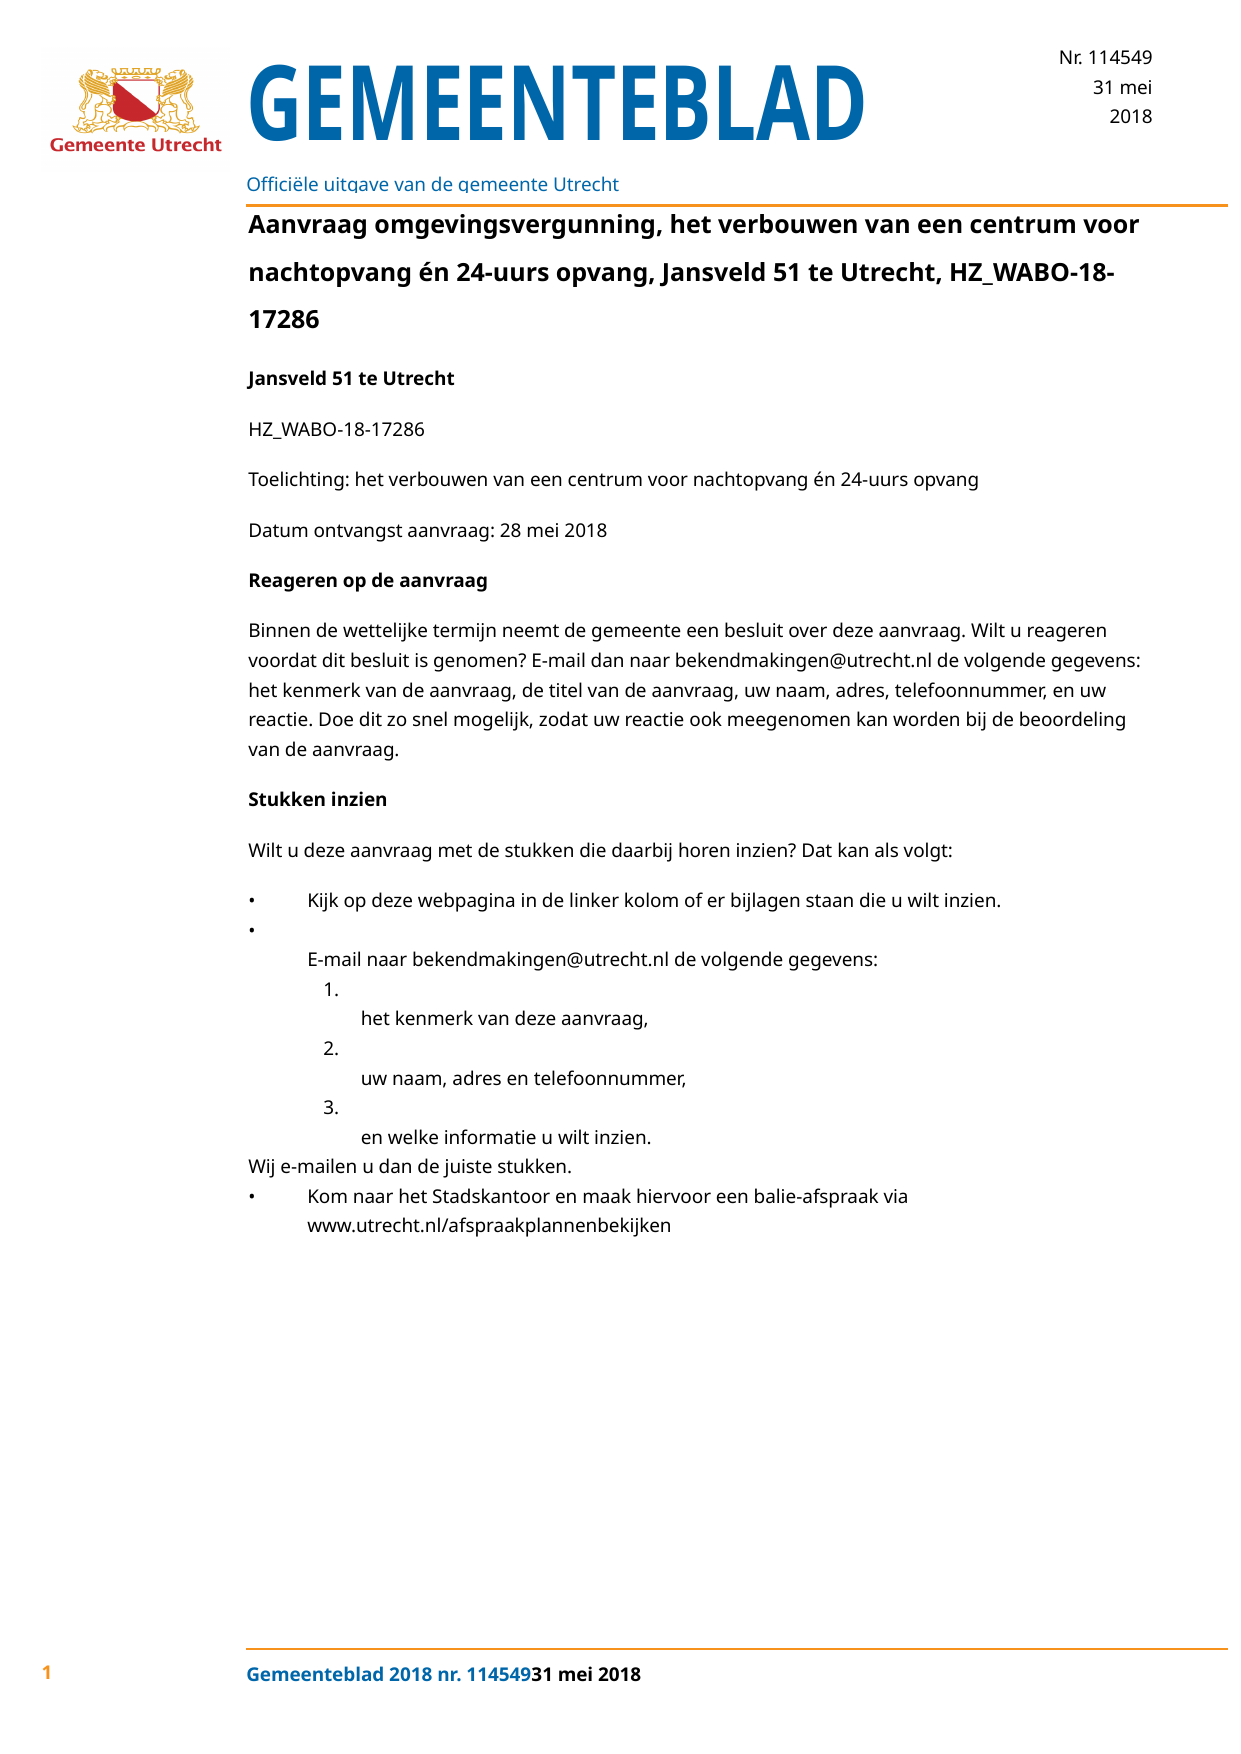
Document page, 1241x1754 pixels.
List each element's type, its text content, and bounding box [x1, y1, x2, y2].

text HZ_WABO-18-17286 [248, 416, 1152, 442]
text Datum ontvangst aanvraag: 28 mei 2018 [248, 517, 1152, 542]
text Binnen de wettelijke termijn neemt de gemeente een besluit over deze aanvraag. Wilt u reageren voordat dit besluit is genomen? E-mail dan naar bekendmakingen@utrecht.nl de volgende gegevens: het kenmerk van de aanvraag, de titel van de aanvraag, uw naam, adres, telefoonnummer, en uw reactie. Doe dit zo snel mogelijk, zodat uw reactie ook meegenomen kan worden bij de beoordeling van de aanvraag. [248, 618, 1152, 762]
list het kenmerk van deze aanvraag, [323, 1006, 1152, 1031]
text Stukken inzien [248, 786, 1152, 812]
text Wilt u deze aanvraag met de stukken die daarbij horen inzien? Dat kan als volgt: [248, 837, 1152, 862]
text Wij e-mailen u dan de juiste stukken. [248, 1153, 1152, 1179]
text Aanvraag omgevingsvergunning, het verbouwen van een centrum voor nachtopvang én 24-uurs opvang, Jansveld 51 te Utrecht, HZ_WABO-18-17286 [248, 207, 1152, 336]
list en welke informatie u wilt inzien. [323, 1124, 1152, 1149]
text Toelichting: het verbouwen van een centrum voor nachtopvang én 24-uurs opvang [248, 466, 1152, 492]
text Jansveld 51 te Utrecht [248, 366, 1152, 391]
list E-mail naar bekendmakingen@utrecht.nl de volgende gegevens: [248, 946, 1152, 972]
picture [41, 47, 231, 172]
list Kom naar het Stadskantoor en maak hiervoor een balie-afspraak via www.utrecht.nl/afspraakplannenbekijken [248, 1183, 1152, 1238]
text Reageren op de aanvraag [248, 567, 1152, 593]
list uw naam, adres en telefoonnummer, [323, 1065, 1152, 1090]
list Kijk op deze webpagina in de linker kolom of er bijlagen staan die u wilt inzien. [248, 887, 1152, 913]
